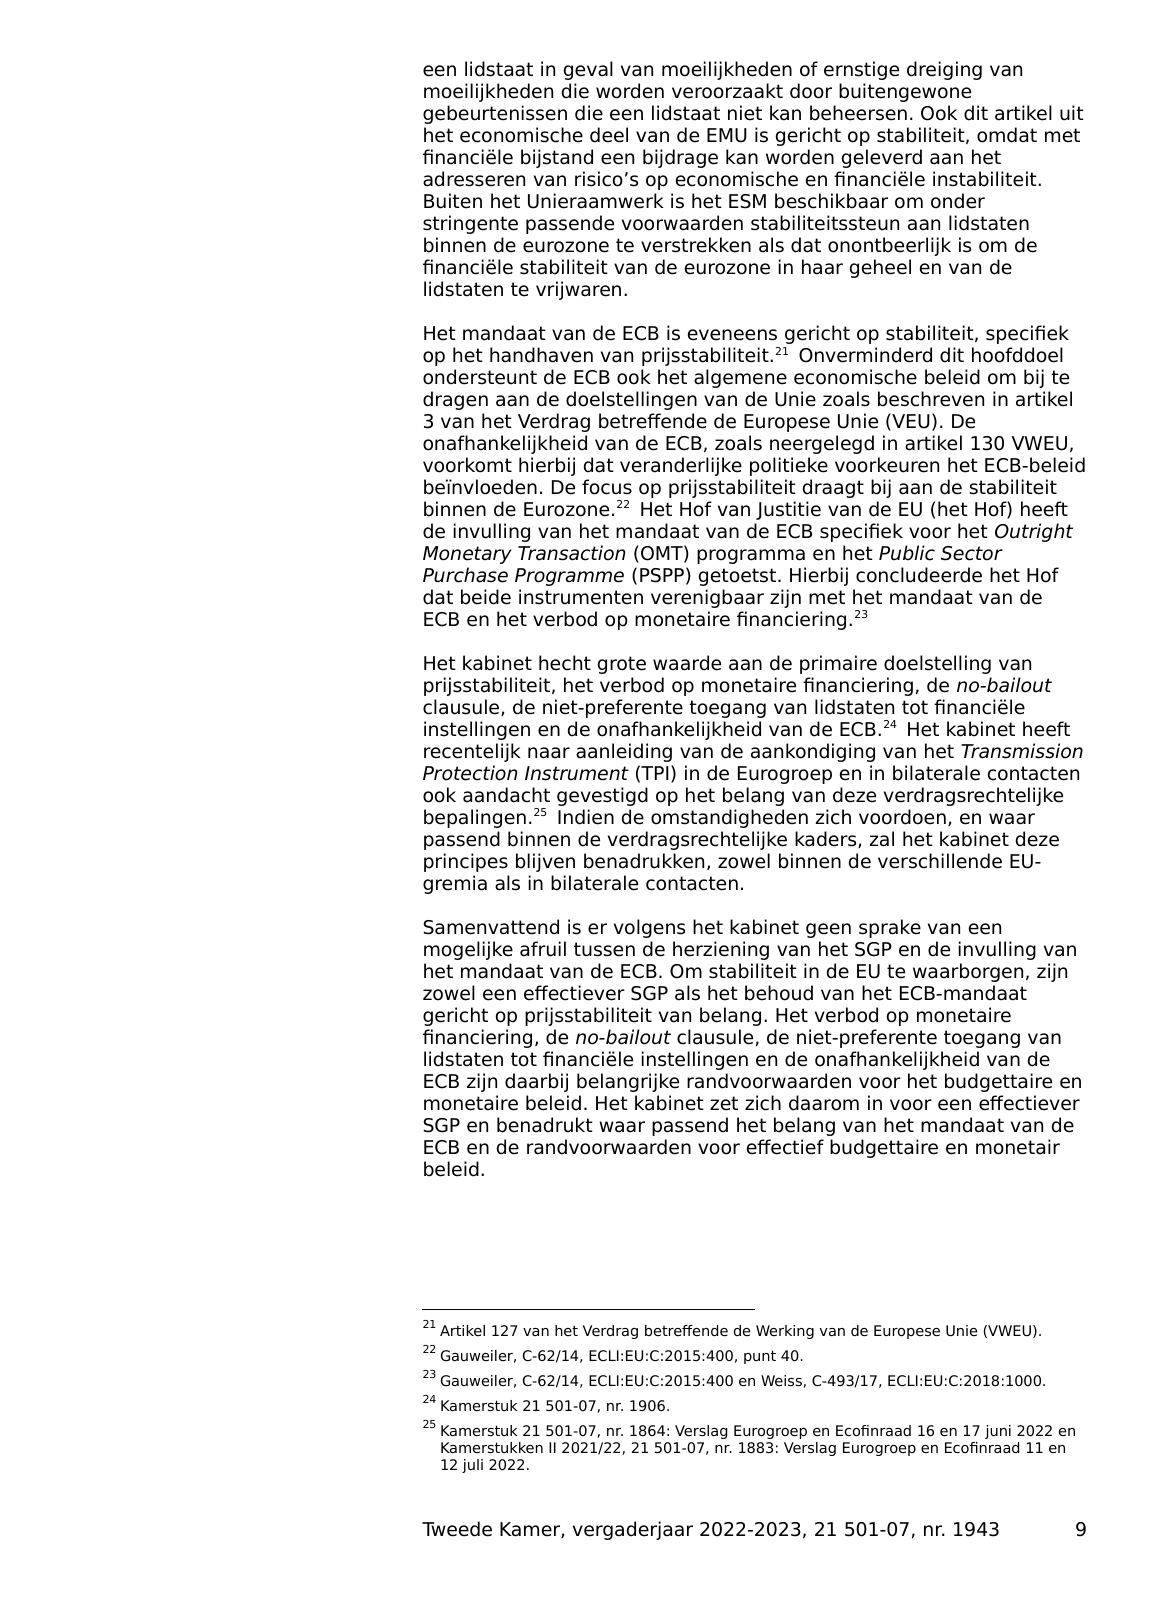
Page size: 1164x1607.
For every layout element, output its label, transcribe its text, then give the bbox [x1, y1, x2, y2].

text Kamerstuk 21 501-07, nr. 1906. [422, 1393, 1087, 1416]
text Gauweiler, C-62/14, ECLI:EU:C:2015:400 en Weiss, C-493/17, ECLI:EU:C:2018:1000. [422, 1368, 1087, 1391]
text Kamerstuk 21 501-07, nr. 1864: Verslag Eurogroep en Ecofinraad 16 en 17 juni 2022 en Kamerstukken II 2021/22, 21 501-07, nr. 1883: Verslag Eurogroep en Ecofinraad 11 en 12 juli 2022. [422, 1418, 1087, 1474]
text Het mandaat van de ECB is eveneens gericht op stabiliteit, specifiek op het handhaven van prijsstabiliteit. Onverminderd dit hoofddoel ondersteunt de ECB ook het algemene economische beleid om bij te dragen aan de doelstellingen van de Unie zoals beschreven in artikel 3 van het Verdrag betreffende de Europese Unie (VEU). De onafhankelijkheid van de ECB, zoals neergelegd in artikel 130 VWEU, voorkomt hierbij dat veranderlijke politieke voorkeuren het ECB-beleid beïnvloeden. De focus op prijsstabiliteit draagt bij aan de stabiliteit binnen de Eurozone. Het Hof van Justitie van de EU (het Hof) heeft de invulling van het mandaat van de ECB specifiek voor het Outright Monetary Transaction (OMT) programma en het Public Sector Purchase Programme (PSPP) getoetst. Hierbij concludeerde het Hof dat beide instrumenten verenigbaar zijn met het mandaat van de ECB en het verbod op monetaire financiering. [422, 323, 1087, 631]
text Gauweiler, C-62/14, ECLI:EU:C:2015:400, punt 40. [422, 1343, 1087, 1366]
text Samenvattend is er volgens het kabinet geen sprake van een mogelijke afruil tussen de herziening van het SGP en de invulling van het mandaat van de ECB. Om stabiliteit in de EU te waarborgen, zijn zowel een effectiever SGP als het behoud van het ECB-mandaat gericht op prijsstabiliteit van belang. Het verbod op monetaire financiering, de no-bailout clausule, de niet-preferente toegang van lidstaten tot financiële instellingen en de onafhankelijkheid van de ECB zijn daarbij belangrijke randvoorwaarden voor het budgettaire en monetaire beleid. Het kabinet zet zich daarom in voor een effectiever SGP en benadrukt waar passend het belang van het mandaat van de ECB en de randvoorwaarden voor effectief budgettaire en monetair beleid. [422, 917, 1087, 1181]
text Artikel 127 van het Verdrag betreffende de Werking van de Europese Unie (VWEU). [422, 1318, 1087, 1341]
text Het kabinet hecht grote waarde aan de primaire doelstelling van prijsstabiliteit, het verbod op monetaire financiering, de no-bailout clausule, de niet-preferente toegang van lidstaten tot financiële instellingen en de onafhankelijkheid van de ECB. Het kabinet heeft recentelijk naar aanleiding van de aankondiging van het Transmission Protection Instrument (TPI) in de Eurogroep en in bilaterale contacten ook aandacht gevestigd op het belang van deze verdragsrechtelijke bepalingen. Indien de omstandigheden zich voordoen, en waar passend binnen de verdragsrechtelijke kaders, zal het kabinet deze principes blijven benadrukken, zowel binnen de verschillende EU-gremia als in bilaterale contacten. [422, 653, 1087, 895]
text een lidstaat in geval van moeilijkheden of ernstige dreiging van moeilijkheden die worden veroorzaakt door buitengewone gebeurtenissen die een lidstaat niet kan beheersen. Ook dit artikel uit het economische deel van de EMU is gericht op stabiliteit, omdat met financiële bijstand een bijdrage kan worden geleverd aan het adresseren van risico’s op economische en financiële instabiliteit. Buiten het Unieraamwerk is het ESM beschikbaar om onder stringente passende voorwaarden stabiliteitssteun aan lidstaten binnen de eurozone te verstrekken als dat onontbeerlijk is om de financiële stabiliteit van de eurozone in haar geheel en van de lidstaten te vrijwaren. [422, 59, 1087, 301]
